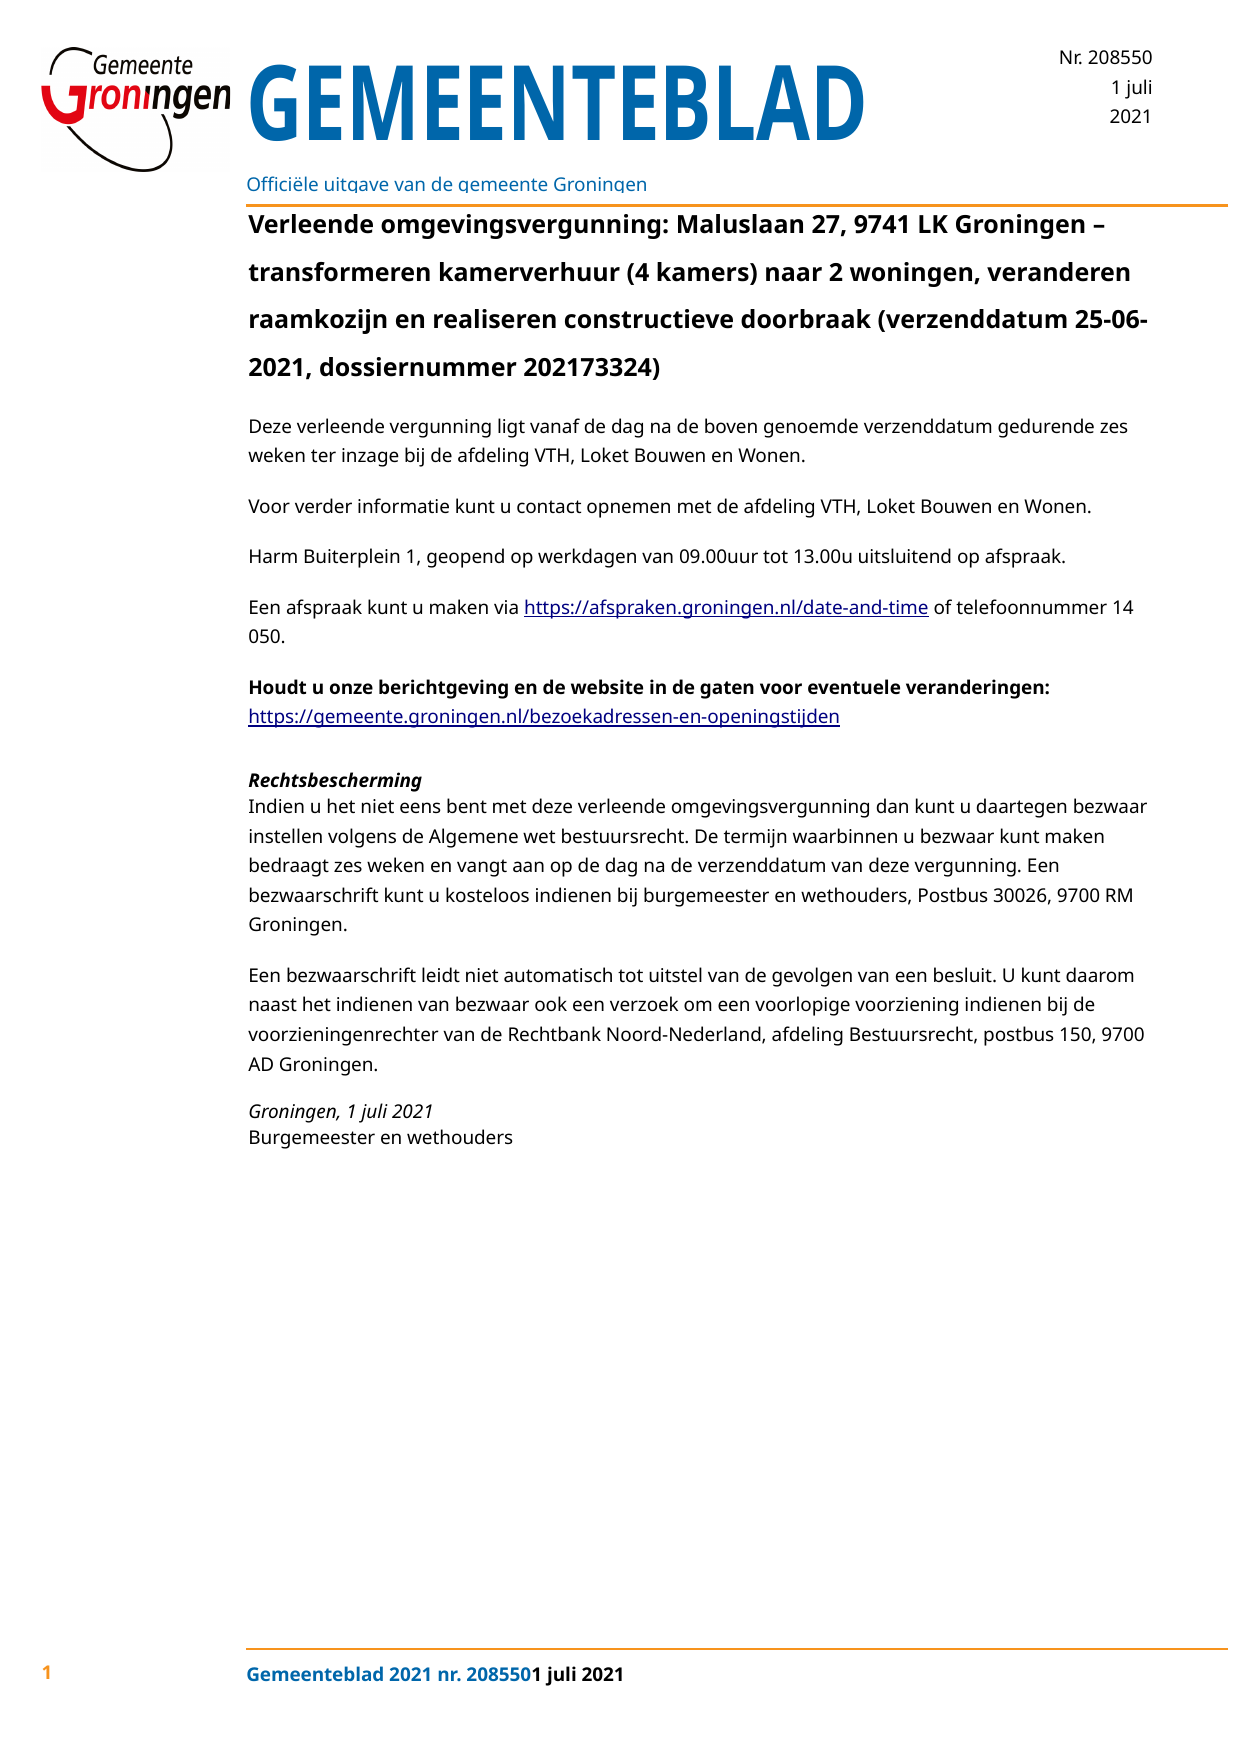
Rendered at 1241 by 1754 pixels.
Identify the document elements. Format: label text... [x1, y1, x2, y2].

text Voor verder informatie kunt u contact opnemen met de afdeling VTH, Loket Bouwen en Wonen. [248, 493, 1152, 519]
text Verleende omgevingsvergunning: Maluslaan 27, 9741 LK Groningen – transformeren kamerverhuur (4 kamers) naar 2 woningen, veranderen raamkozijn en realiseren constructieve doorbraak (verzenddatum 25-06-2021, dossiernummer 202173324) [248, 207, 1152, 384]
text Burgemeester en wethouders [248, 1124, 1152, 1150]
text Rechtsbescherming [248, 767, 1152, 793]
text Groningen, 1 juli 2021 [248, 1098, 1152, 1124]
text Deze verleende vergunning ligt vanaf de dag na de boven genoemde verzenddatum gedurende zes weken ter inzage bij de afdeling VTH, Loket Bouwen en Wonen. [248, 413, 1152, 468]
text Houdt u onze berichtgeving en de website in de gaten voor eventuele veranderingen: https://gemeente.groningen.nl/bezoekadressen-en-openingstijden [248, 674, 1152, 729]
picture [41, 47, 231, 172]
text Harm Buiterplein 1, geopend op werkdagen van 09.00uur tot 13.00u uitsluitend op afspraak. [248, 543, 1152, 569]
text Een bezwaarschrift leidt niet automatisch tot uitstel van de gevolgen van een besluit. U kunt daarom naast het indienen van bezwaar ook een verzoek om een voorlopige voorziening indienen bij de voorzieningenrechter van de Rechtbank Noord-Nederland, afdeling Bestuursrecht, postbus 150, 9700 AD Groningen. [248, 962, 1152, 1076]
text Indien u het niet eens bent met deze verleende omgevingsvergunning dan kunt u daartegen bezwaar instellen volgens de Algemene wet bestuursrecht. De termijn waarbinnen u bezwaar kunt maken bedraagt zes weken en vangt aan op de dag na de verzenddatum van deze vergunning. Een bezwaarschrift kunt u kosteloos indienen bij burgemeester en wethouders, Postbus 30026, 9700 RM Groningen. [248, 793, 1152, 937]
text Een afspraak kunt u maken via https://afspraken.groningen.nl/date-and-time of telefoonnummer 14 050. [248, 594, 1152, 649]
